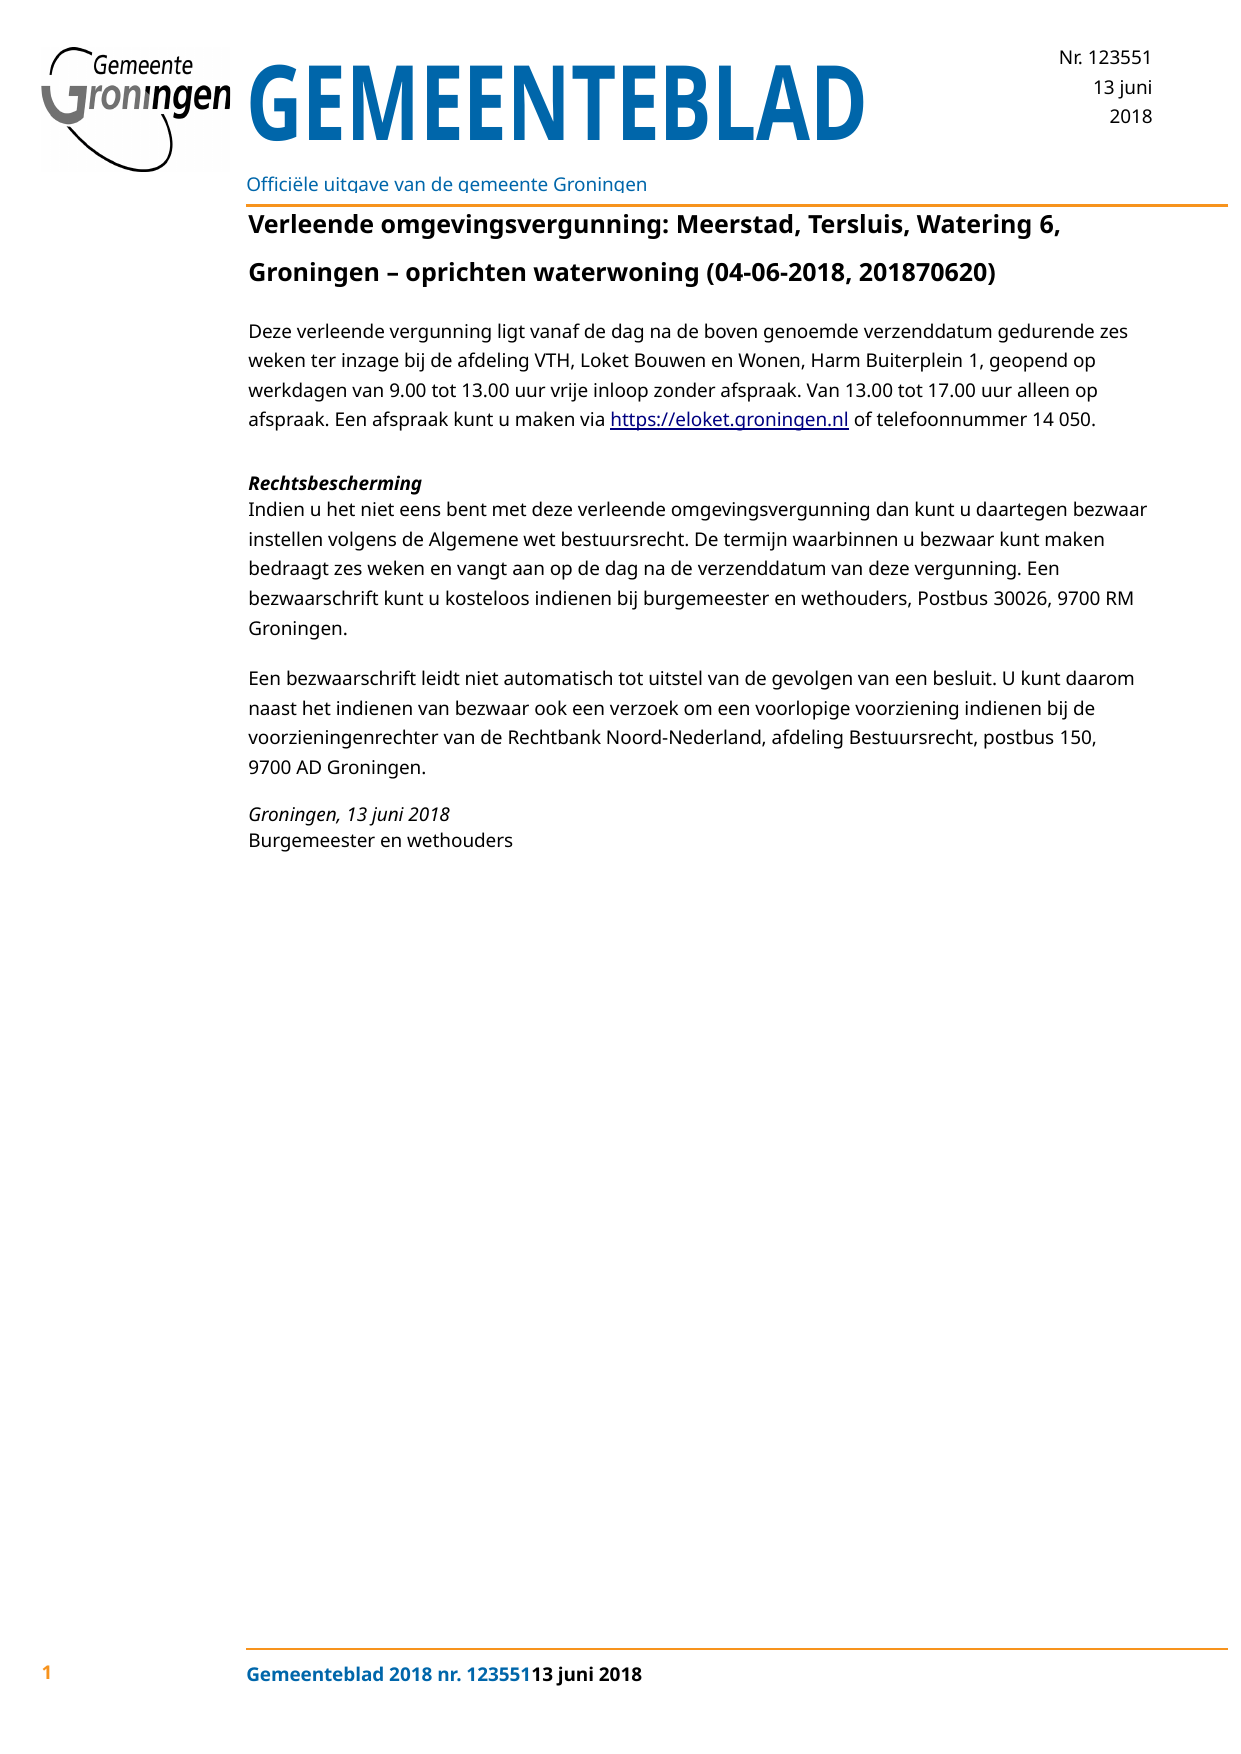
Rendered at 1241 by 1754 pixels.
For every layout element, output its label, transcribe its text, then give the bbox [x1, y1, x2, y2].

text Groningen, 13 juni 2018 [248, 802, 1152, 827]
picture [41, 47, 231, 172]
text Deze verleende vergunning ligt vanaf de dag na de boven genoemde verzenddatum gedurende zes weken ter inzage bij de afdeling VTH, Loket Bouwen en Wonen, Harm Buiterplein 1, geopend op werkdagen van 9.00 tot 13.00 uur vrije inloop zonder afspraak. Van 13.00 tot 17.00 uur alleen op afspraak. Een afspraak kunt u maken via https://eloket.groningen.nl of telefoonnummer 14 050. [248, 318, 1152, 432]
text Verleende omgevingsvergunning: Meerstad, Tersluis, Watering 6, Groningen – oprichten waterwoning (04-06-2018, 201870620) [248, 207, 1152, 288]
text Een bezwaarschrift leidt niet automatisch tot uitstel van de gevolgen van een besluit. U kunt daarom naast het indienen van bezwaar ook een verzoek om een voorlopige voorziening indienen bij de voorzieningenrechter van de Rechtbank Noord-Nederland, afdeling Bestuursrecht, postbus 150, 9700 AD Groningen. [248, 665, 1152, 779]
text Rechtsbescherming [248, 471, 1152, 496]
text Burgemeester en wethouders [248, 827, 1152, 853]
text Indien u het niet eens bent met deze verleende omgevingsvergunning dan kunt u daartegen bezwaar instellen volgens de Algemene wet bestuursrecht. De termijn waarbinnen u bezwaar kunt maken bedraagt zes weken en vangt aan op de dag na de verzenddatum van deze vergunning. Een bezwaarschrift kunt u kosteloos indienen bij burgemeester en wethouders, Postbus 30026, 9700 RM Groningen. [248, 496, 1152, 640]
